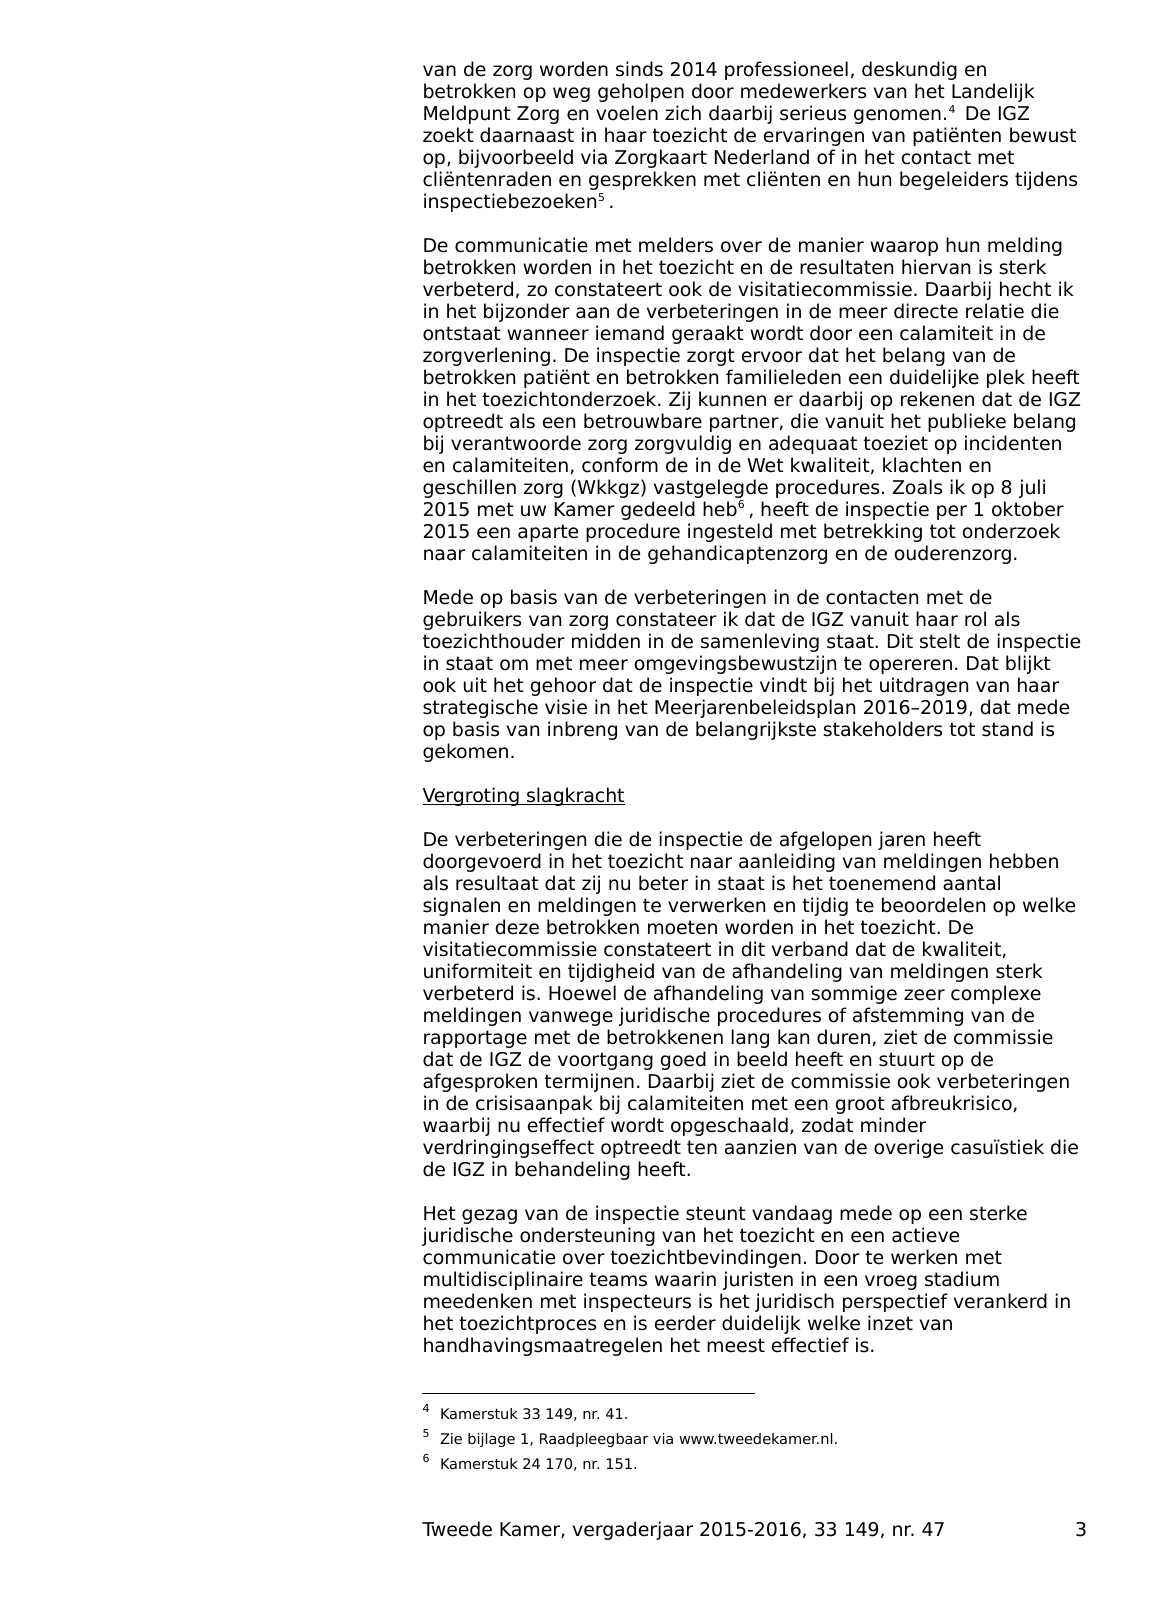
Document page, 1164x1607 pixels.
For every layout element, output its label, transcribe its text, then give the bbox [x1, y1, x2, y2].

text De communicatie met melders over de manier waarop hun melding betrokken worden in het toezicht en de resultaten hiervan is sterk verbeterd, zo constateert ook de visitatiecommissie. Daarbij hecht ik in het bijzonder aan de verbeteringen in de meer directe relatie die ontstaat wanneer iemand geraakt wordt door een calamiteit in de zorgverlening. De inspectie zorgt ervoor dat het belang van de betrokken patiënt en betrokken familieleden een duidelijke plek heeft in het toezichtonderzoek. Zij kunnen er daarbij op rekenen dat de IGZ optreedt als een betrouwbare partner, die vanuit het publieke belang bij verantwoorde zorg zorgvuldig en adequaat toeziet op incidenten en calamiteiten, conform de in de Wet kwaliteit, klachten en geschillen zorg (Wkkgz) vastgelegde procedures. Zoals ik op 8 juli 2015 met uw Kamer gedeeld heb, heeft de inspectie per 1 oktober 2015 een aparte procedure ingesteld met betrekking tot onderzoek naar calamiteiten in de gehandicaptenzorg en de ouderenzorg. [422, 235, 1087, 565]
text Kamerstuk 24 170, nr. 151. [422, 1452, 1087, 1474]
subtitle Vergroting slagkracht [422, 785, 1087, 807]
text van de zorg worden sinds 2014 professioneel, deskundig en betrokken op weg geholpen door medewerkers van het Landelijk Meldpunt Zorg en voelen zich daarbij serieus genomen. De IGZ zoekt daarnaast in haar toezicht de ervaringen van patiënten bewust op, bijvoorbeeld via Zorgkaart Nederland of in het contact met cliëntenraden en gesprekken met cliënten en hun begeleiders tijdens inspectiebezoeken. [422, 59, 1087, 213]
text Het gezag van de inspectie steunt vandaag mede op een sterke juridische ondersteuning van het toezicht en een actieve communicatie over toezichtbevindingen. Door te werken met multidisciplinaire teams waarin juristen in een vroeg stadium meedenken met inspecteurs is het juridisch perspectief verankerd in het toezichtproces en is eerder duidelijk welke inzet van handhavingsmaatregelen het meest effectief is. [422, 1203, 1087, 1357]
text De verbeteringen die de inspectie de afgelopen jaren heeft doorgevoerd in het toezicht naar aanleiding van meldingen hebben als resultaat dat zij nu beter in staat is het toenemend aantal signalen en meldingen te verwerken en tijdig te beoordelen op welke manier deze betrokken moeten worden in het toezicht. De visitatiecommissie constateert in dit verband dat de kwaliteit, uniformiteit en tijdigheid van de afhandeling van meldingen sterk verbeterd is. Hoewel de afhandeling van sommige zeer complexe meldingen vanwege juridische procedures of afstemming van de rapportage met de betrokkenen lang kan duren, ziet de commissie dat de IGZ de voortgang goed in beeld heeft en stuurt op de afgesproken termijnen. Daarbij ziet de commissie ook verbeteringen in de crisisaanpak bij calamiteiten met een groot afbreukrisico, waarbij nu effectief wordt opgeschaald, zodat minder verdringingseffect optreedt ten aanzien van de overige casuïstiek die de IGZ in behandeling heeft. [422, 829, 1087, 1181]
text Zie bijlage 1, Raadpleegbaar via www.tweedekamer.nl. [422, 1427, 1087, 1449]
text Mede op basis van de verbeteringen in de contacten met de gebruikers van zorg constateer ik dat de IGZ vanuit haar rol als toezichthouder midden in de samenleving staat. Dit stelt de inspectie in staat om met meer omgevingsbewustzijn te opereren. Dat blijkt ook uit het gehoor dat de inspectie vindt bij het uitdragen van haar strategische visie in het Meerjarenbeleidsplan 2016–2019, dat mede op basis van inbreng van de belangrijkste stakeholders tot stand is gekomen. [422, 587, 1087, 763]
text Kamerstuk 33 149, nr. 41. [422, 1402, 1087, 1424]
